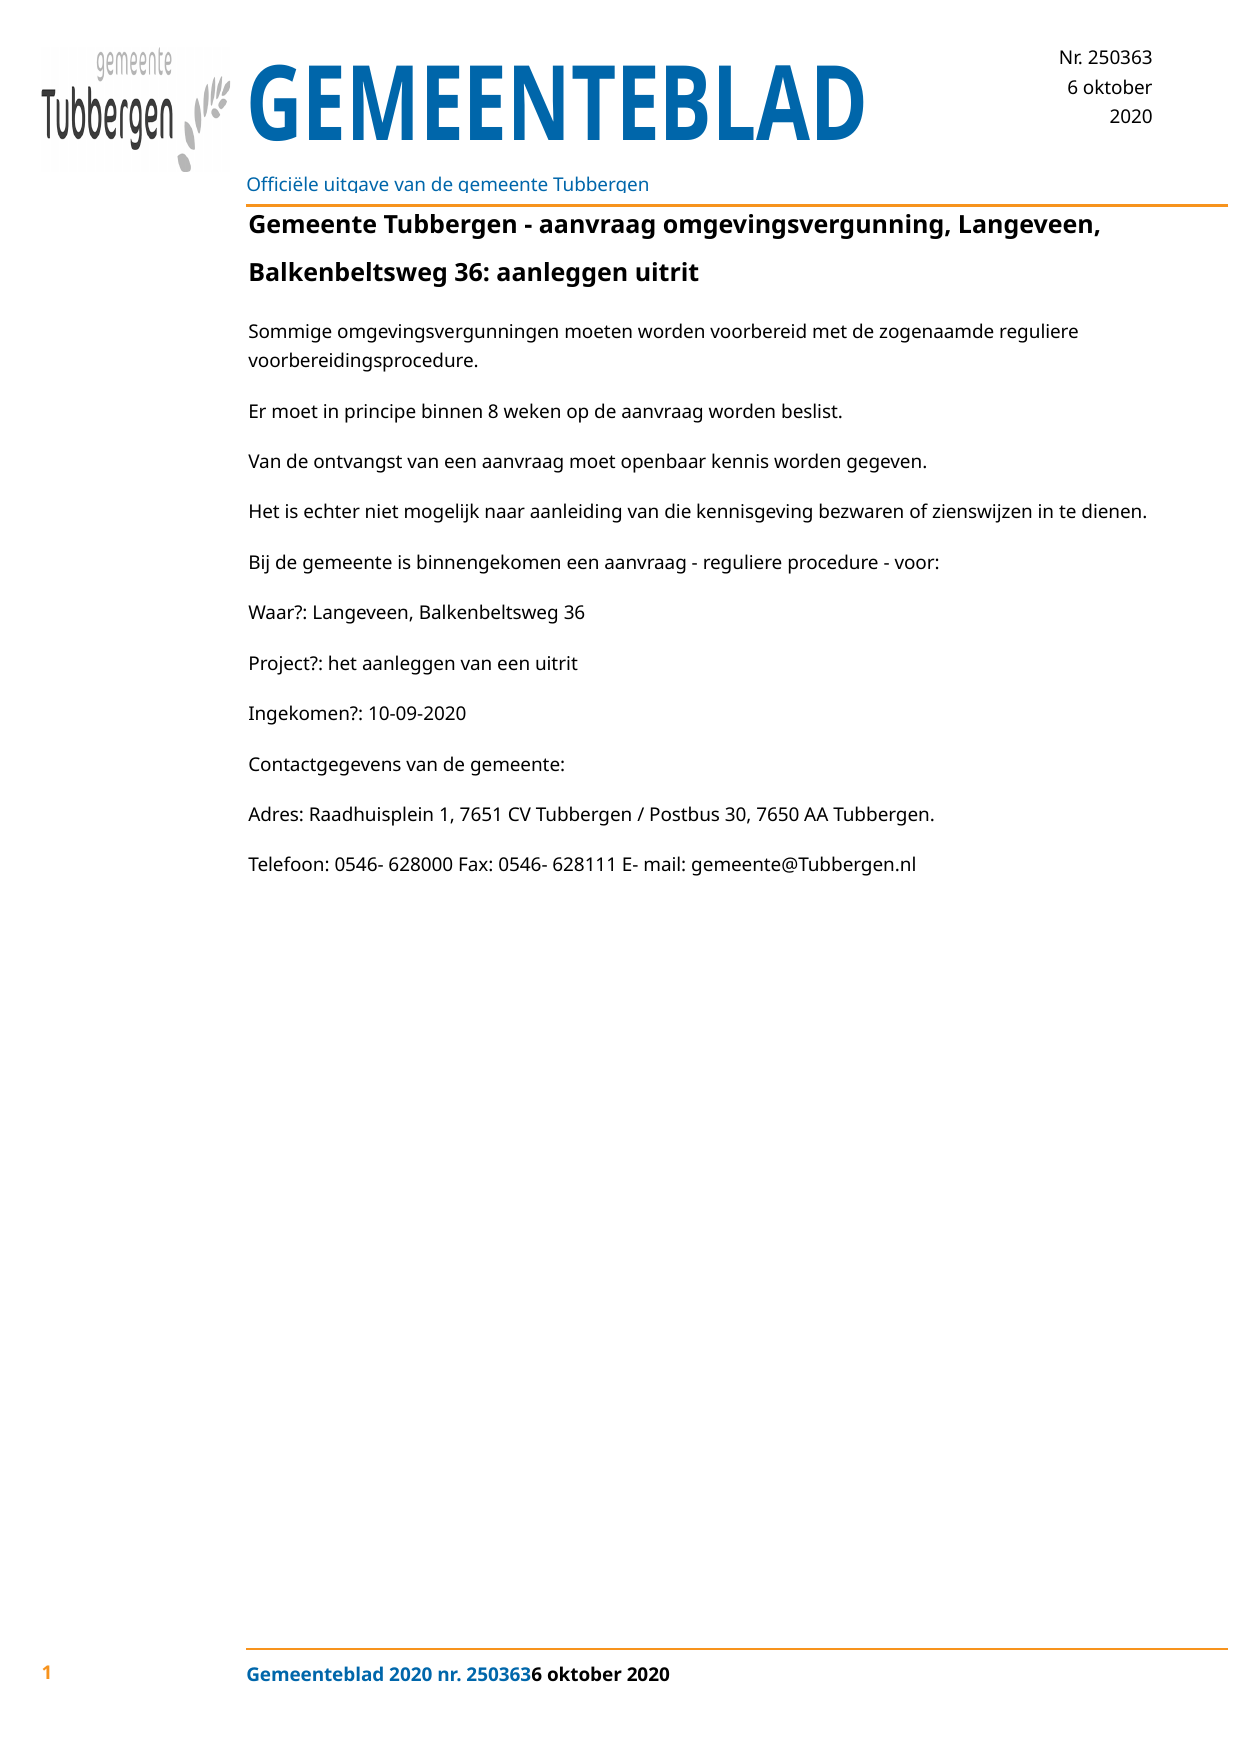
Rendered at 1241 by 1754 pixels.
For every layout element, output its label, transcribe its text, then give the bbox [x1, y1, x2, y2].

text Van de ontvangst van een aanvraag moet openbaar kennis worden gegeven. [248, 448, 1152, 474]
text Bij de gemeente is binnengekomen een aanvraag - reguliere procedure - voor: [248, 549, 1152, 575]
text Er moet in principe binnen 8 weken op de aanvraag worden beslist. [248, 398, 1152, 424]
text Waar?: Langeveen, Balkenbeltsweg 36 [248, 599, 1152, 625]
picture [41, 47, 231, 172]
text Project?: het aanleggen van een uitrit [248, 650, 1152, 676]
text Adres: Raadhuisplein 1, 7651 CV Tubbergen / Postbus 30, 7650 AA Tubbergen. [248, 801, 1152, 827]
text Contactgegevens van de gemeente: [248, 751, 1152, 777]
text Gemeente Tubbergen - aanvraag omgevingsvergunning, Langeveen, Balkenbeltsweg 36: aanleggen uitrit [248, 207, 1152, 288]
text Telefoon: 0546- 628000 Fax: 0546- 628111 E- mail: gemeente@Tubbergen.nl [248, 852, 1152, 877]
text Ingekomen?: 10-09-2020 [248, 700, 1152, 726]
text Het is echter niet mogelijk naar aanleiding van die kennisgeving bezwaren of zienswijzen in te dienen. [248, 499, 1152, 524]
text Sommige omgevingsvergunningen moeten worden voorbereid met de zogenaamde reguliere voorbereidingsprocedure. [248, 318, 1152, 373]
